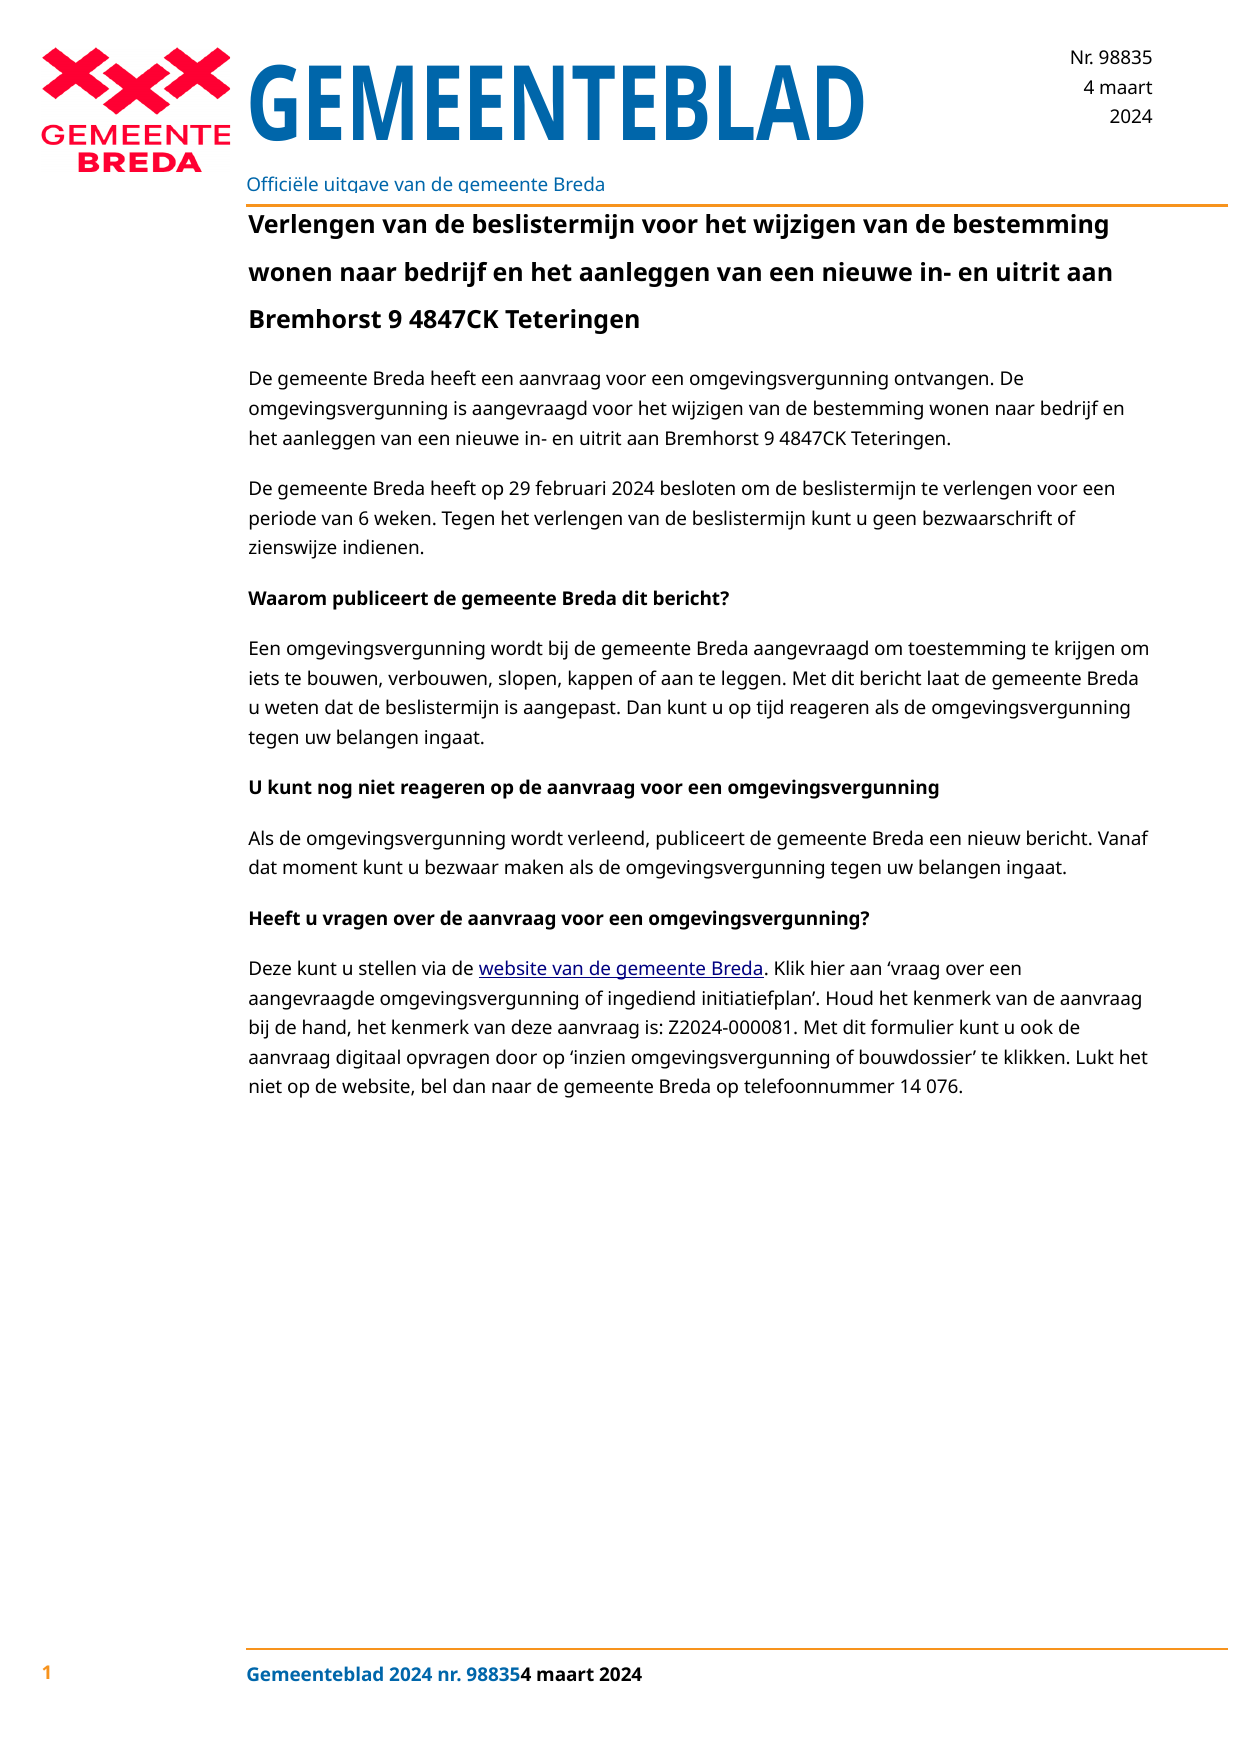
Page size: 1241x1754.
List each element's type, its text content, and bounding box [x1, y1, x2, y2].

text De gemeente Breda heeft een aanvraag voor een omgevingsvergunning ontvangen. De omgevingsvergunning is aangevraagd voor het wijzigen van de bestemming wonen naar bedrijf en het aanleggen van een nieuwe in- en uitrit aan Bremhorst 9 4847CK Teteringen. [248, 366, 1152, 450]
text Een omgevingsvergunning wordt bij de gemeente Breda aangevraagd om toestemming te krijgen om iets te bouwen, verbouwen, slopen, kappen of aan te leggen. Met dit bericht laat de gemeente Breda u weten dat de beslistermijn is aangepast. Dan kunt u op tijd reageren als de omgevingsvergunning tegen uw belangen ingaat. [248, 635, 1152, 749]
text Als de omgevingsvergunning wordt verleend, publiceert de gemeente Breda een nieuw bericht. Vanaf dat moment kunt u bezwaar maken als de omgevingsvergunning tegen uw belangen ingaat. [248, 825, 1152, 880]
text Heeft u vragen over de aanvraag voor een omgevingsvergunning? [248, 905, 1152, 930]
text Waarom publiceert de gemeente Breda dit bericht? [248, 585, 1152, 610]
picture [41, 47, 231, 172]
text Verlengen van de beslistermijn voor het wijzigen van de bestemming wonen naar bedrijf en het aanleggen van een nieuwe in- en uitrit aan Bremhorst 9 4847CK Teteringen [248, 207, 1152, 336]
text U kunt nog niet reageren op de aanvraag voor een omgevingsvergunning [248, 774, 1152, 800]
text De gemeente Breda heeft op 29 februari 2024 besloten om de beslistermijn te verlengen voor een periode van 6 weken. Tegen het verlengen van de beslistermijn kunt u geen bezwaarschrift of zienswijze indienen. [248, 475, 1152, 560]
text Deze kunt u stellen via de website van de gemeente Breda. Klik hier aan ‘vraag over een aangevraagde omgevingsvergunning of ingediend initiatiefplan’. Houd het kenmerk van de aanvraag bij de hand, het kenmerk van deze aanvraag is: Z2024-000081. Met dit formulier kunt u ook de aanvraag digitaal opvragen door op ‘inzien omgevingsvergunning of bouwdossier’ te klikken. Lukt het niet op de website, bel dan naar de gemeente Breda op telefoonnummer 14 076. [248, 955, 1152, 1099]
